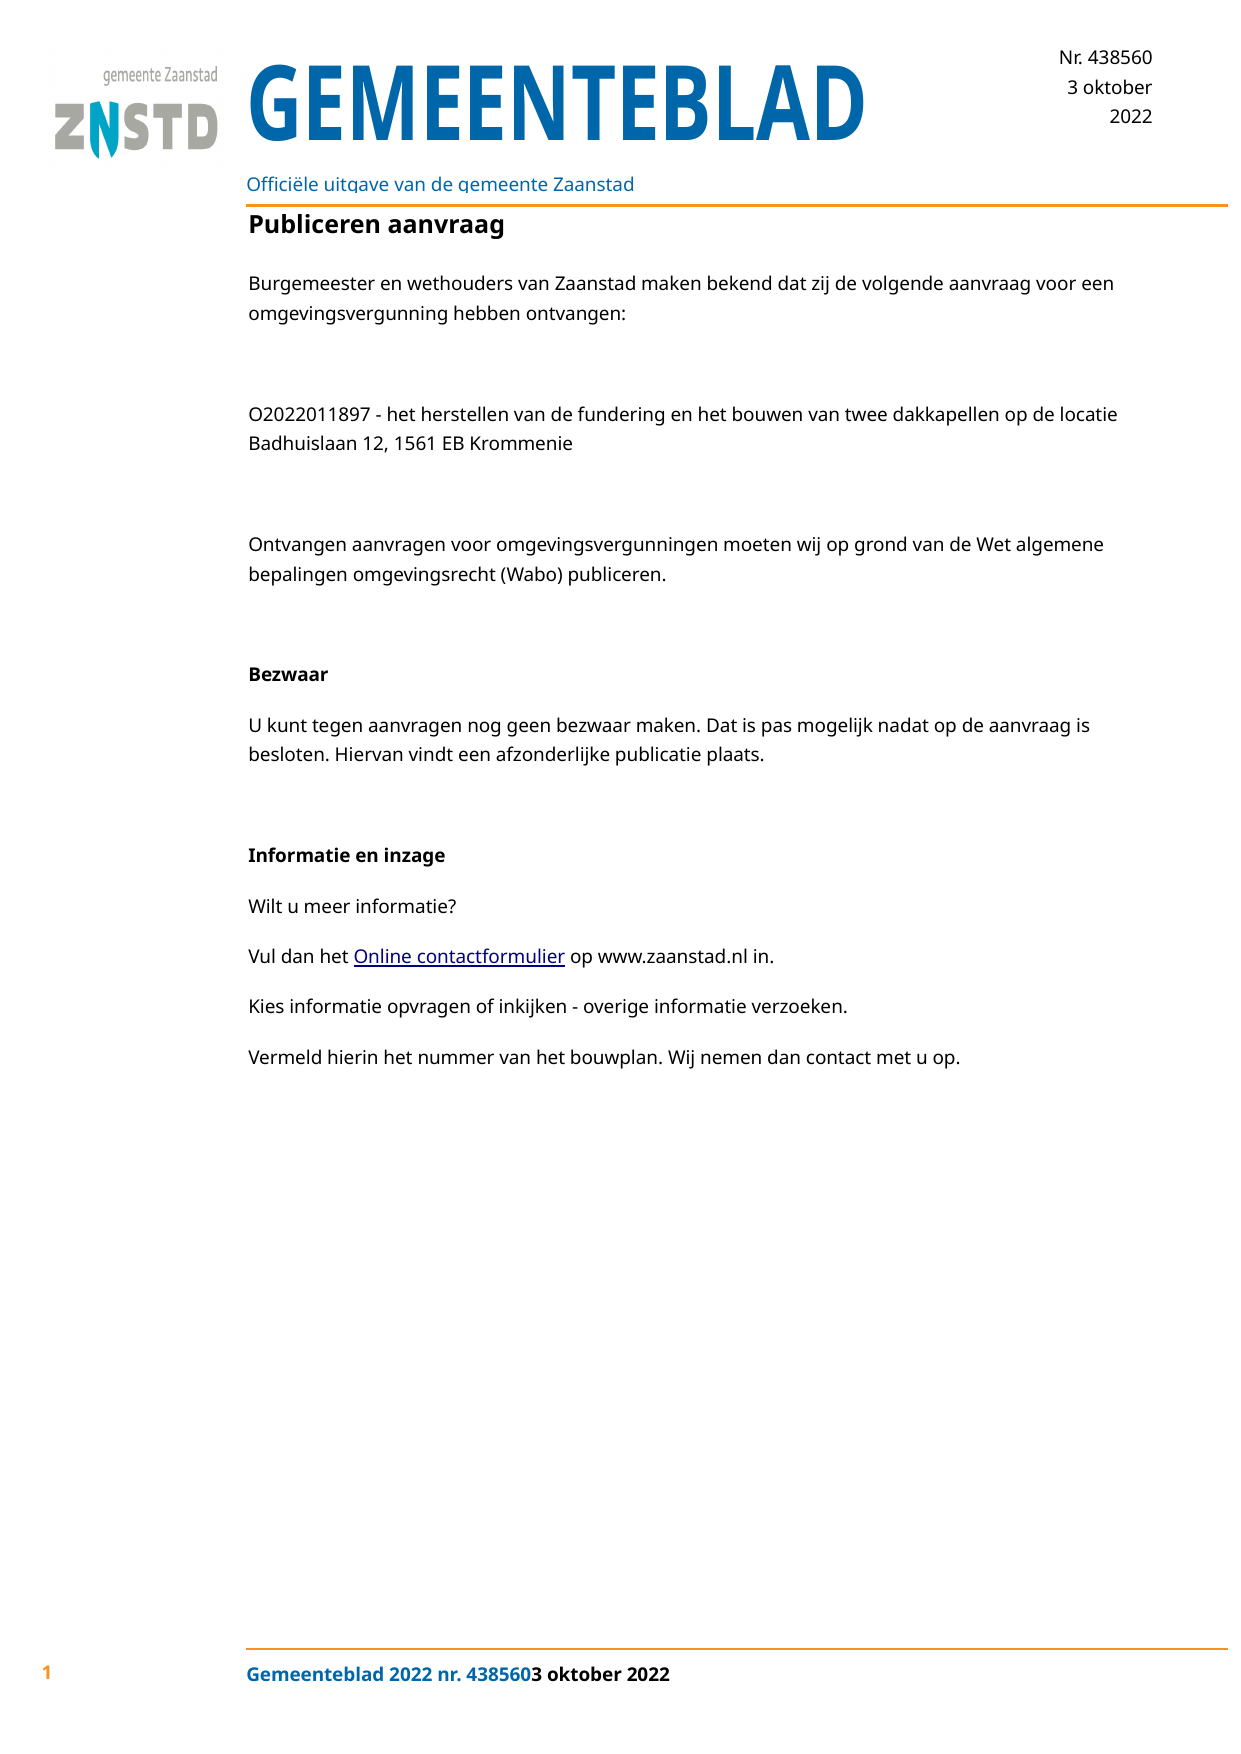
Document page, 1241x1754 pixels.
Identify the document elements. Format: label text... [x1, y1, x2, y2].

text Wilt u meer informatie? [248, 893, 1152, 918]
text Publiceren aanvraag [248, 207, 1152, 241]
text Informatie en inzage [248, 842, 1152, 868]
text Bezwaar [248, 662, 1152, 687]
text O2022011897 - het herstellen van de fundering en het bouwen van twee dakkapellen op de locatie Badhuislaan 12, 1561 EB Krommenie [248, 401, 1152, 456]
text Burgemeester en wethouders van Zaanstad maken bekend dat zij de volgende aanvraag voor een omgevingsvergunning hebben ontvangen: [248, 270, 1152, 326]
text Vermeld hierin het nummer van het bouwplan. Wij nemen dan contact met u op. [248, 1044, 1152, 1070]
text U kunt tegen aanvragen nog geen bezwaar maken. Dat is pas mogelijk nadat op de aanvraag is besloten. Hiervan vindt een afzonderlijke publicatie plaats. [248, 712, 1152, 767]
text Vul dan het Online contactformulier op www.zaanstad.nl in. [248, 943, 1152, 969]
picture [41, 47, 231, 172]
text Kies informatie opvragen of inkijken - overige informatie verzoeken. [248, 994, 1152, 1019]
text Ontvangen aanvragen voor omgevingsvergunningen moeten wij op grond van de Wet algemene bepalingen omgevingsrecht (Wabo) publiceren. [248, 531, 1152, 586]
